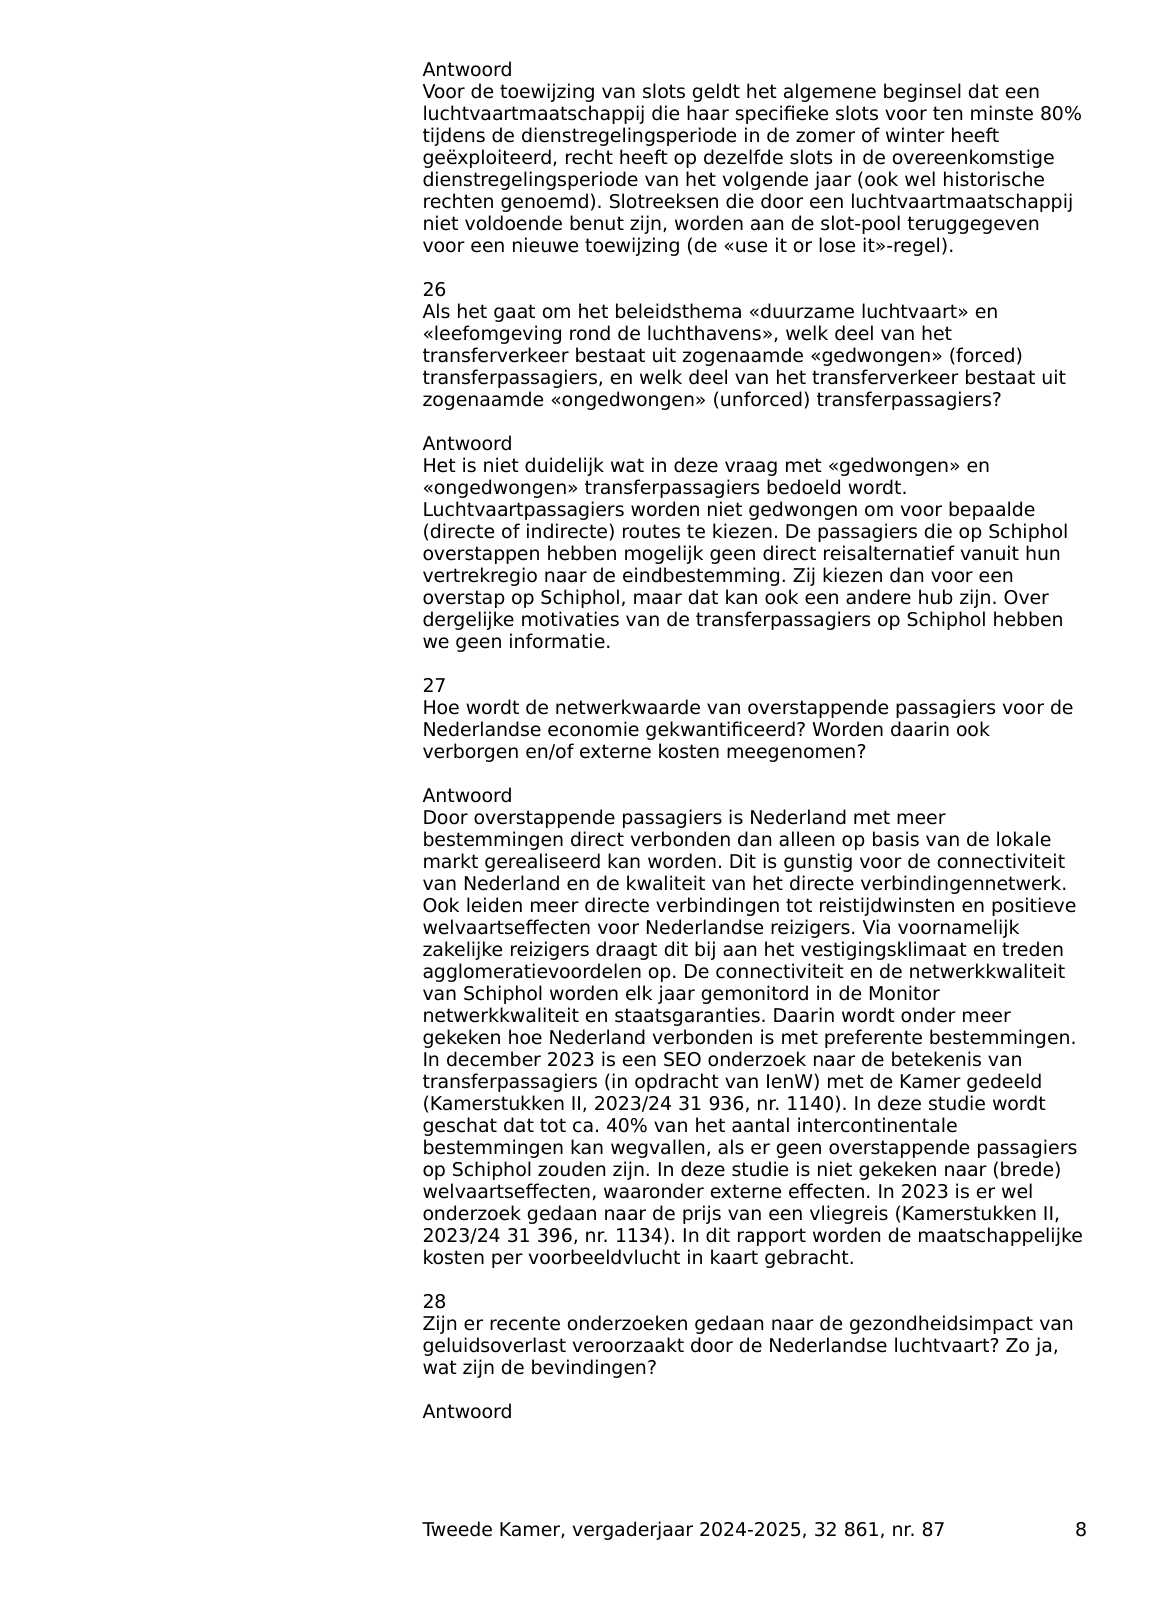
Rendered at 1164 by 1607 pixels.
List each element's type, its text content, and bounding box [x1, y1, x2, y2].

text Antwoord [422, 1401, 1087, 1423]
text Zijn er recente onderzoeken gedaan naar de gezondheidsimpact van geluidsoverlast veroorzaakt door de Nederlandse luchtvaart? Zo ja, wat zijn de bevindingen? [422, 1313, 1087, 1379]
text In december 2023 is een SEO onderzoek naar de betekenis van transferpassagiers (in opdracht van IenW) met de Kamer gedeeld (Kamerstukken II, 2023/24 31 936, nr. 1140). In deze studie wordt geschat dat tot ca. 40% van het aantal intercontinentale bestemmingen kan wegvallen, als er geen overstappende passagiers op Schiphol zouden zijn. In deze studie is niet gekeken naar (brede) welvaartseffecten, waaronder externe effecten. In 2023 is er wel onderzoek gedaan naar de prijs van een vliegreis (Kamerstukken II, 2023/24 31 396, nr. 1134). In dit rapport worden de maatschappelijke kosten per voorbeeldvlucht in kaart gebracht. [422, 1049, 1087, 1269]
text 26 [422, 279, 1087, 301]
text 27 [422, 675, 1087, 697]
text 28 [422, 1291, 1087, 1313]
text Antwoord [422, 59, 1087, 81]
text Antwoord [422, 433, 1087, 455]
text Het is niet duidelijk wat in deze vraag met «gedwongen» en «ongedwongen» transferpassagiers bedoeld wordt. Luchtvaartpassagiers worden niet gedwongen om voor bepaalde (directe of indirecte) routes te kiezen. De passagiers die op Schiphol overstappen hebben mogelijk geen direct reisalternatief vanuit hun vertrekregio naar de eindbestemming. Zij kiezen dan voor een overstap op Schiphol, maar dat kan ook een andere hub zijn. Over dergelijke motivaties van de transferpassagiers op Schiphol hebben we geen informatie. [422, 455, 1087, 653]
text Door overstappende passagiers is Nederland met meer bestemmingen direct verbonden dan alleen op basis van de lokale markt gerealiseerd kan worden. Dit is gunstig voor de connectiviteit van Nederland en de kwaliteit van het directe verbindingennetwerk. Ook leiden meer directe verbindingen tot reistijdwinsten en positieve welvaartseffecten voor Nederlandse reizigers. Via voornamelijk zakelijke reizigers draagt dit bij aan het vestigingsklimaat en treden agglomeratievoordelen op. De connectiviteit en de netwerkkwaliteit van Schiphol worden elk jaar gemonitord in de Monitor netwerkkwaliteit en staatsgaranties. Daarin wordt onder meer gekeken hoe Nederland verbonden is met preferente bestemmingen. [422, 807, 1087, 1049]
text Als het gaat om het beleidsthema «duurzame luchtvaart» en «leefomgeving rond de luchthavens», welk deel van het transferverkeer bestaat uit zogenaamde «gedwongen» (forced) transferpassagiers, en welk deel van het transferverkeer bestaat uit zogenaamde «ongedwongen» (unforced) transferpassagiers? [422, 301, 1087, 411]
text Voor de toewijzing van slots geldt het algemene beginsel dat een luchtvaartmaatschappij die haar specifieke slots voor ten minste 80% tijdens de dienstregelingsperiode in de zomer of winter heeft geëxploiteerd, recht heeft op dezelfde slots in de overeenkomstige dienstregelingsperiode van het volgende jaar (ook wel historische rechten genoemd). Slotreeksen die door een luchtvaartmaatschappij niet voldoende benut zijn, worden aan de slot-pool teruggegeven voor een nieuwe toewijzing (de «use it or lose it»-regel). [422, 81, 1087, 257]
text Antwoord [422, 785, 1087, 807]
text Hoe wordt de netwerkwaarde van overstappende passagiers voor de Nederlandse economie gekwantificeerd? Worden daarin ook verborgen en/of externe kosten meegenomen? [422, 697, 1087, 763]
